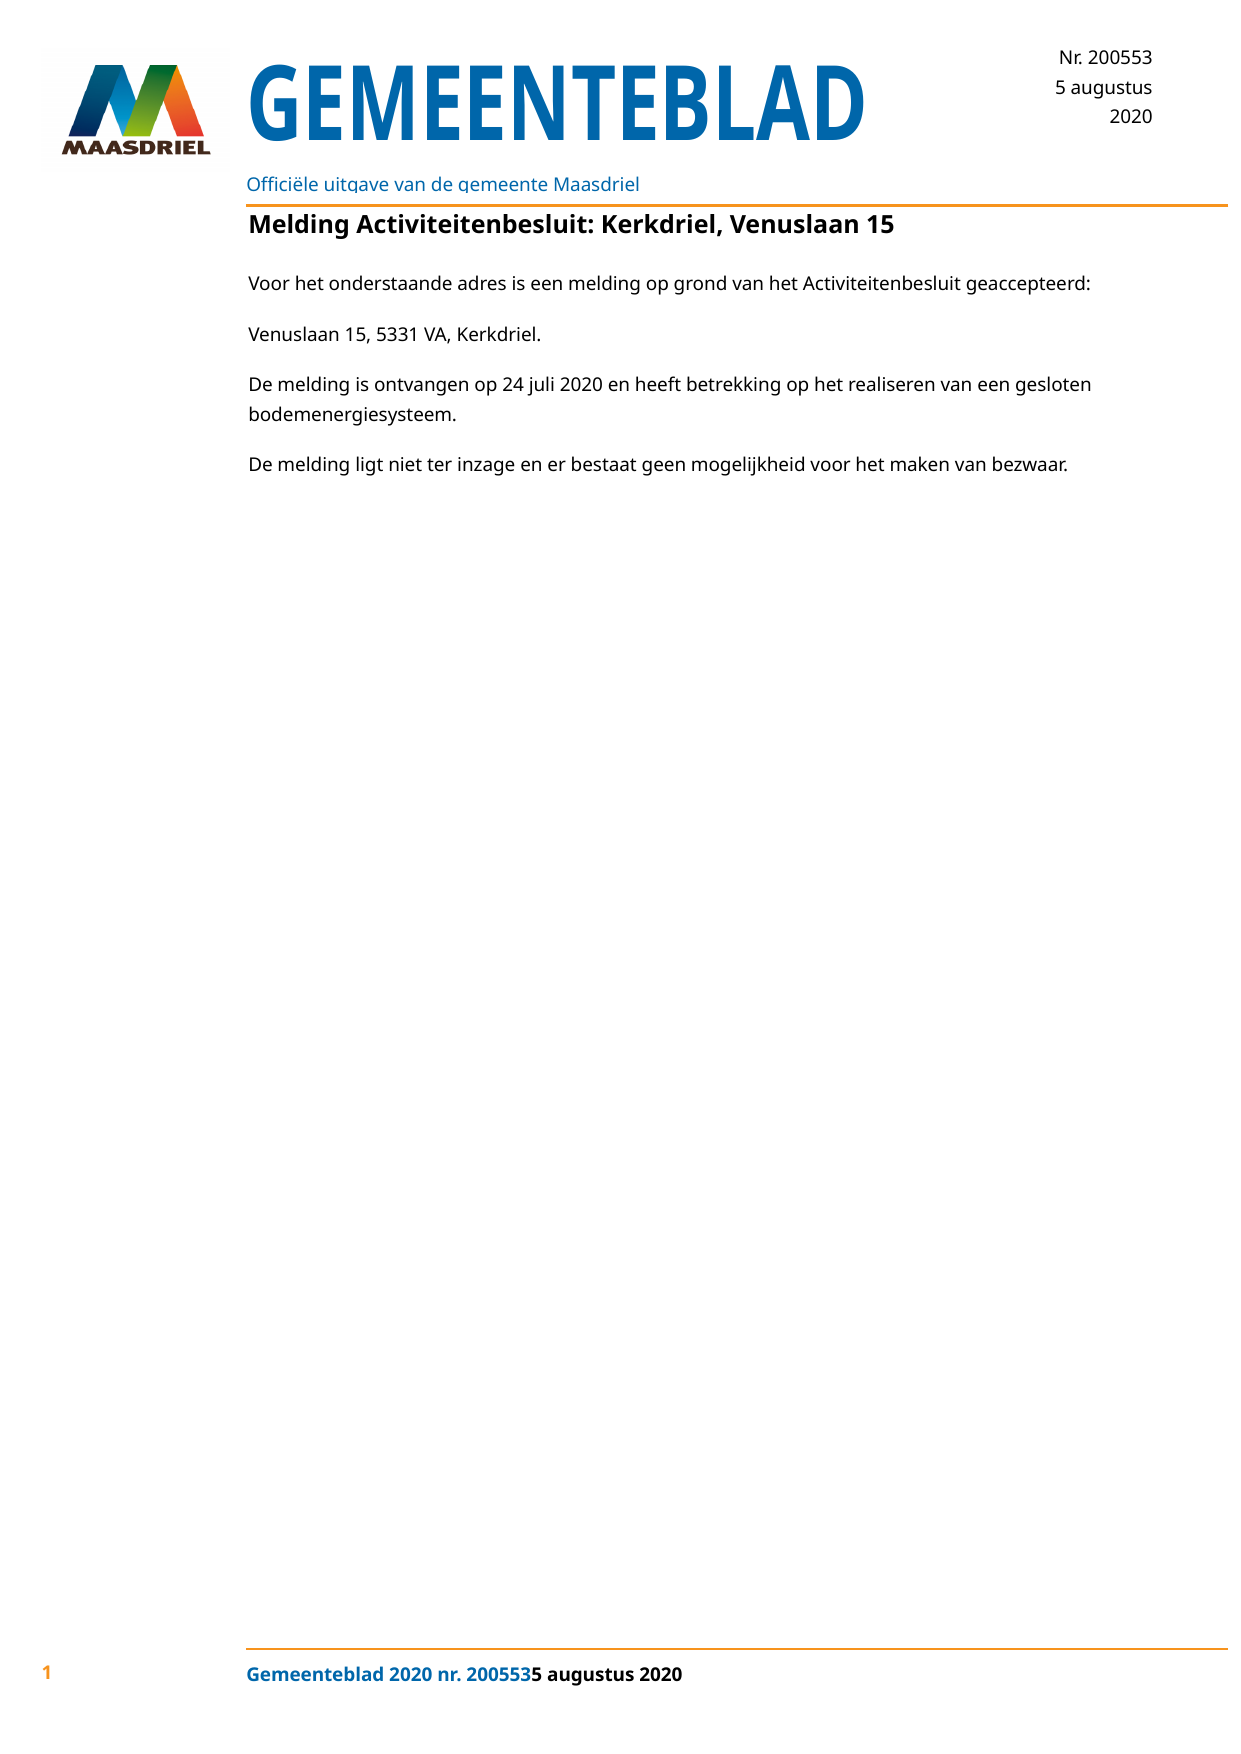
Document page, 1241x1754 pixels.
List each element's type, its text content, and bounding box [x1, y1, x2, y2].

picture [41, 47, 231, 172]
text De melding is ontvangen op 24 juli 2020 en heeft betrekking op het realiseren van een gesloten bodemenergiesysteem. [248, 371, 1152, 426]
text Melding Activiteitenbesluit: Kerkdriel, Venuslaan 15 [248, 207, 1152, 241]
text Voor het onderstaande adres is een melding op grond van het Activiteitenbesluit geaccepteerd: [248, 270, 1152, 296]
text Venuslaan 15, 5331 VA, Kerkdriel. [248, 321, 1152, 346]
text De melding ligt niet ter inzage en er bestaat geen mogelijkheid voor het maken van bezwaar. [248, 451, 1152, 477]
